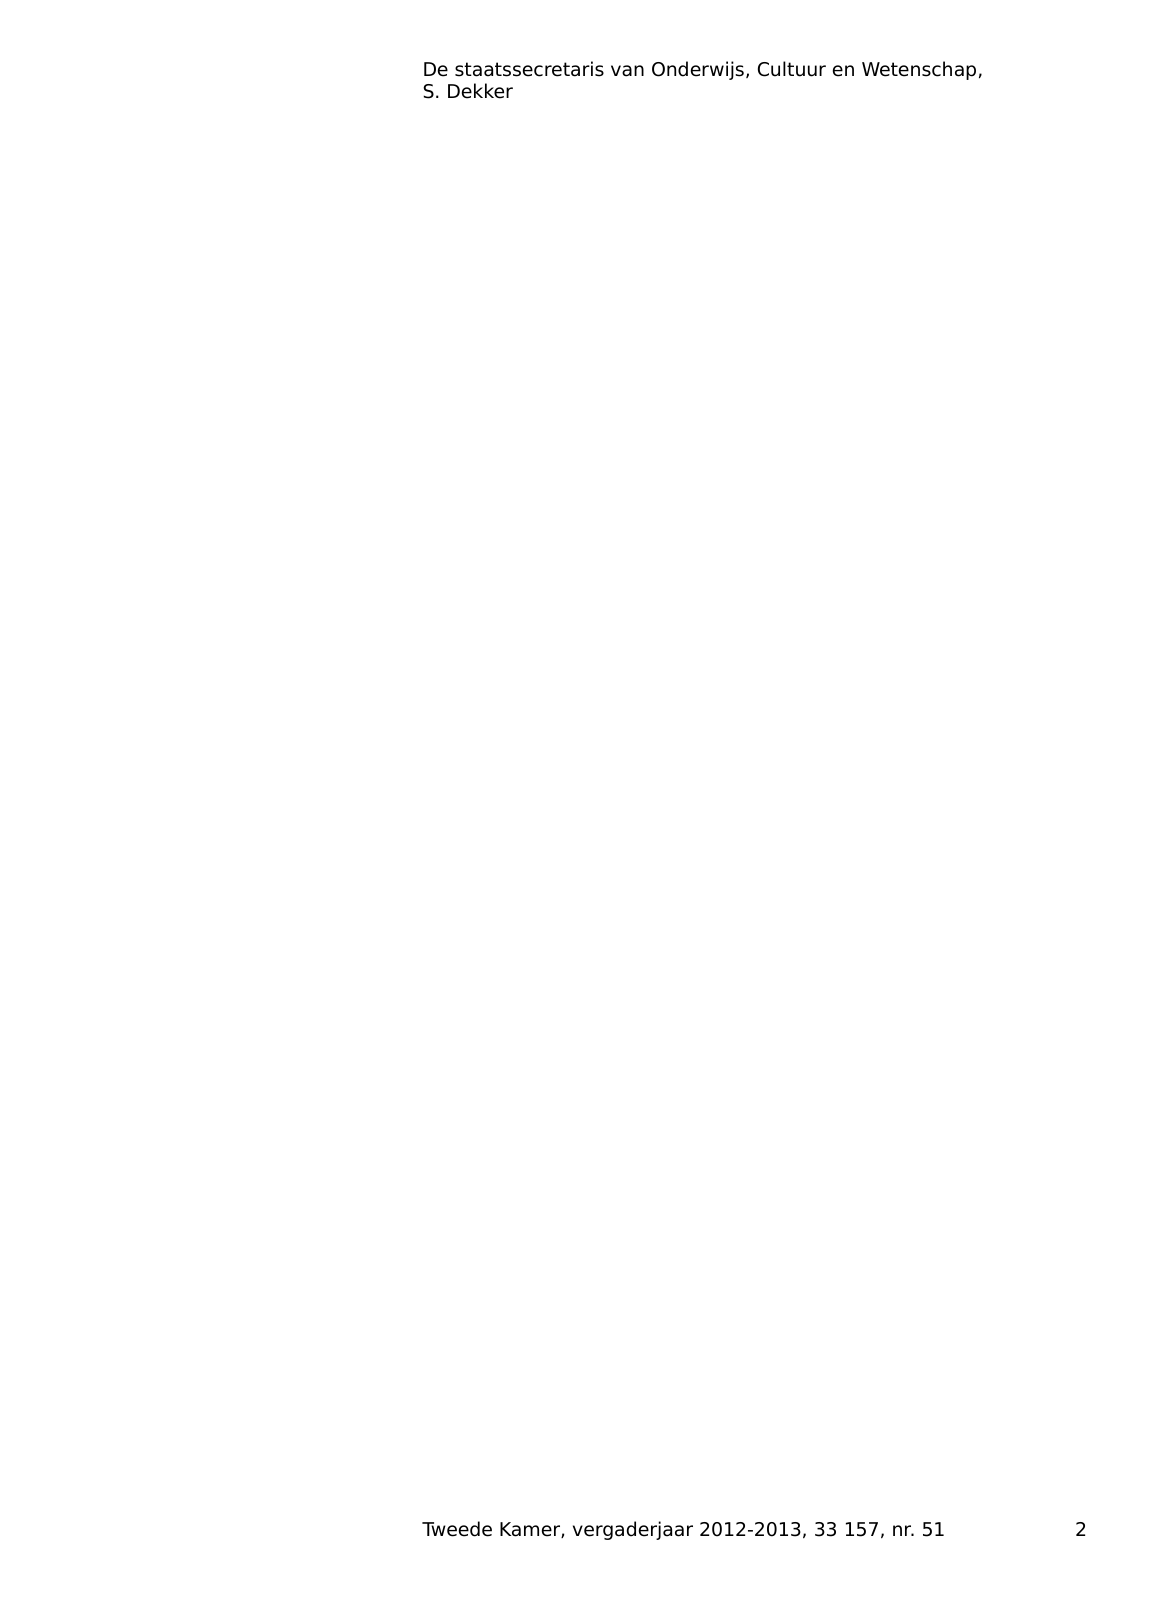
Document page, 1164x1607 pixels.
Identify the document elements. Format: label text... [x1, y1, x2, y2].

text De staatssecretaris van Onderwijs, Cultuur en Wetenschap, S. Dekker [422, 59, 1087, 103]
